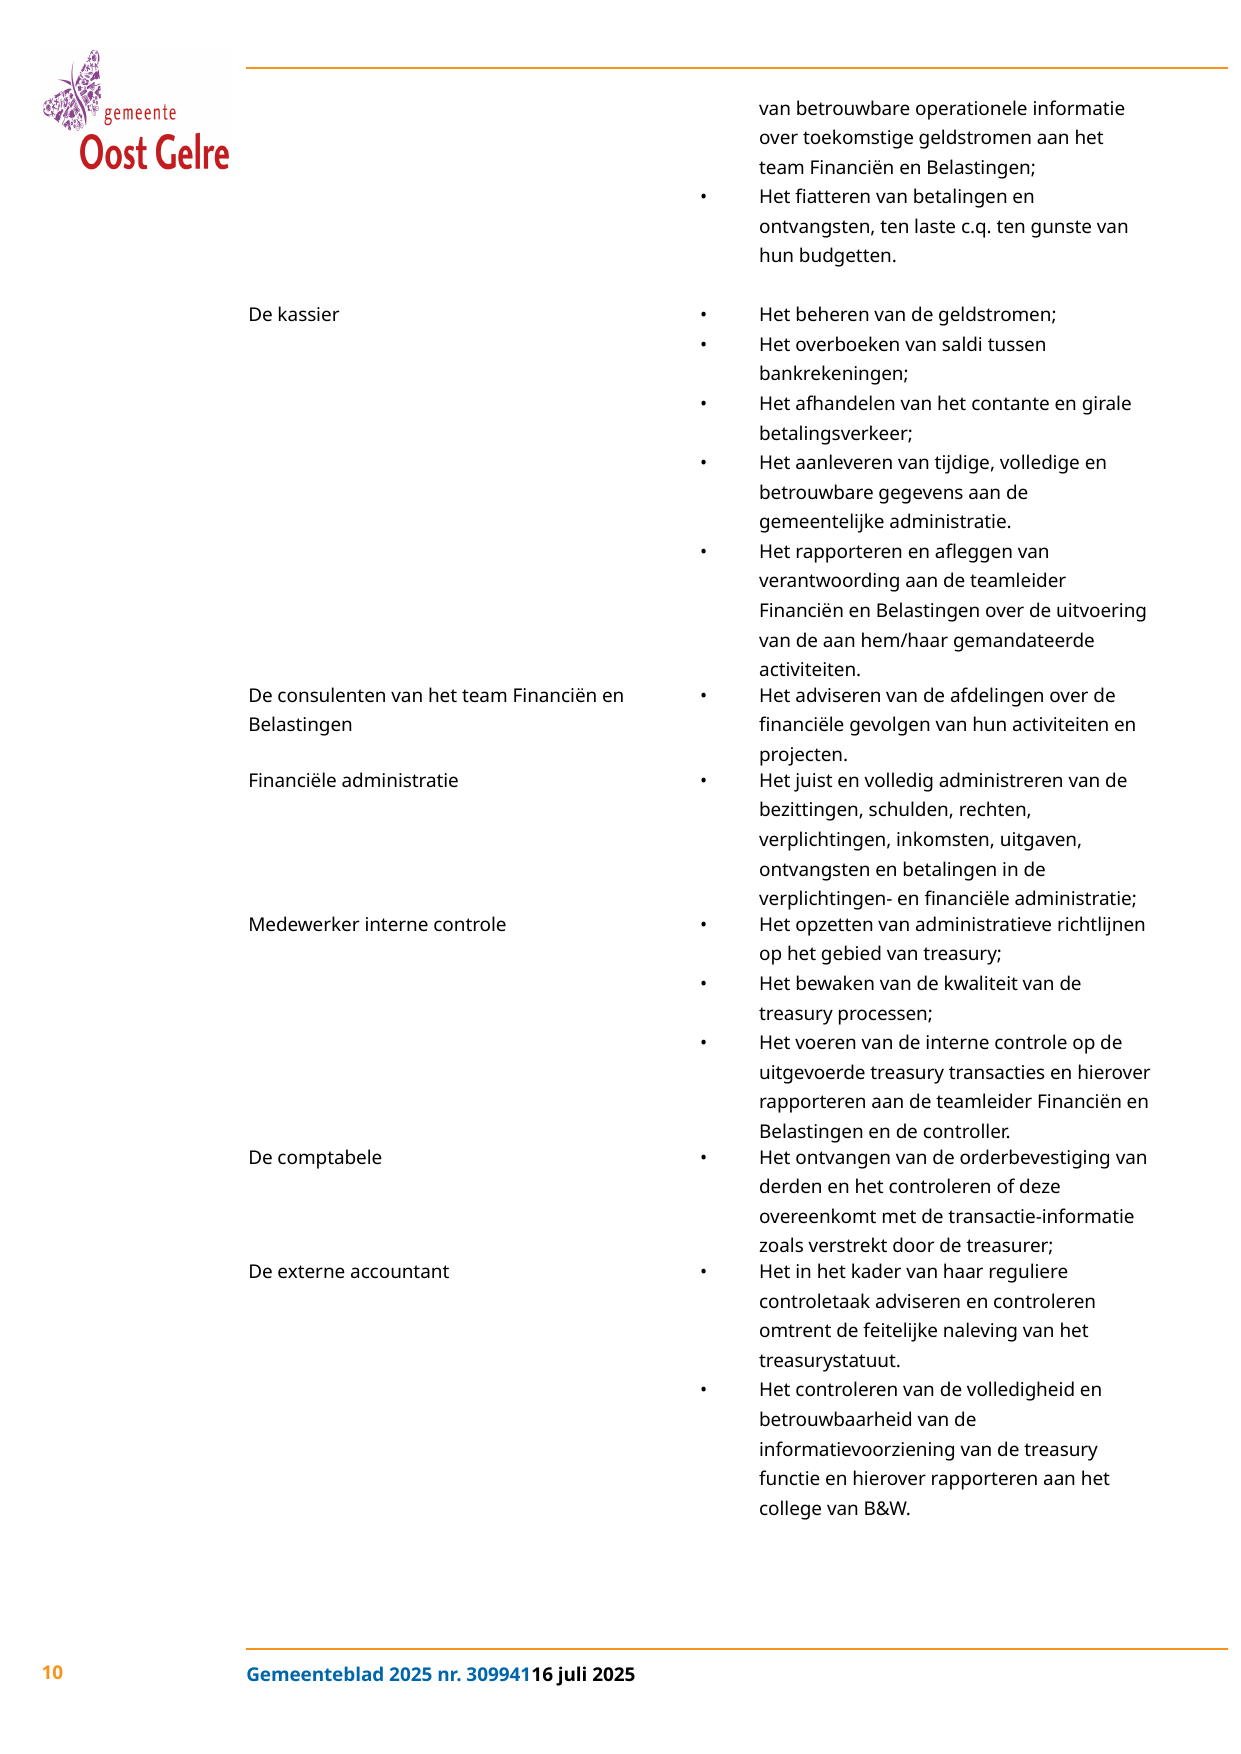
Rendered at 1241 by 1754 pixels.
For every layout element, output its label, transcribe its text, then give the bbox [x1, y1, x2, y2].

table_cell Het opzetten van administratieve richtlijnen op het gebied van treasury; Het bewaken van de kwaliteit van de treasury processen; Het voeren van de interne controle op de uitgevoerde treasury transacties en hierover rapporteren aan de teamleider Financiën en Belastingen en de controller. [700, 911, 1152, 1144]
table_cell Het ontvangen van de orderbevestiging van derden en het controleren of deze overeenkomt met de transactie-informatie zoals verstrekt door de treasurer; [700, 1144, 1152, 1258]
table_cell Financiële administratie [248, 767, 700, 911]
picture [41, 47, 231, 172]
table_cell Het adviseren van de afdelingen over de financiële gevolgen van hun activiteiten en projecten. [700, 682, 1152, 767]
table_cell Het juist en volledig administreren van de bezittingen, schulden, rechten, verplichtingen, inkomsten, uitgaven, ontvangsten en betalingen in de verplichtingen- en financiële administratie; [700, 767, 1152, 911]
table_cell De consulenten van het team Financiën en Belastingen [248, 682, 700, 767]
table_cell van betrouwbare operationele informatie over toekomstige geldstromen aan het team Financiën en Belastingen; Het fiatteren van betalingen en ontvangsten, ten laste c.q. ten gunste van hun budgetten. [700, 95, 1152, 268]
table_cell De externe accountant [248, 1258, 700, 1521]
table_cell Medewerker interne controle [248, 911, 700, 1144]
table_cell [248, 95, 700, 268]
table_header De kassier [248, 301, 700, 682]
table_cell De comptabele [248, 1144, 700, 1258]
table_cell Het in het kader van haar reguliere controletaak adviseren en controleren omtrent de feitelijke naleving van het treasurystatuut. Het controleren van de volledigheid en betrouwbaarheid van de informatievoorziening van de treasury functie en hierover rapporteren aan het college van B&W. [700, 1258, 1152, 1521]
table_header Het beheren van de geldstromen; Het overboeken van saldi tussen bankrekeningen; Het afhandelen van het contante en girale betalingsverkeer; Het aanleveren van tijdige, volledige en betrouwbare gegevens aan de gemeentelijke administratie. Het rapporteren en afleggen van verantwoording aan de teamleider Financiën en Belastingen over de uitvoering van de aan hem/haar gemandateerde activiteiten. [700, 301, 1152, 682]
